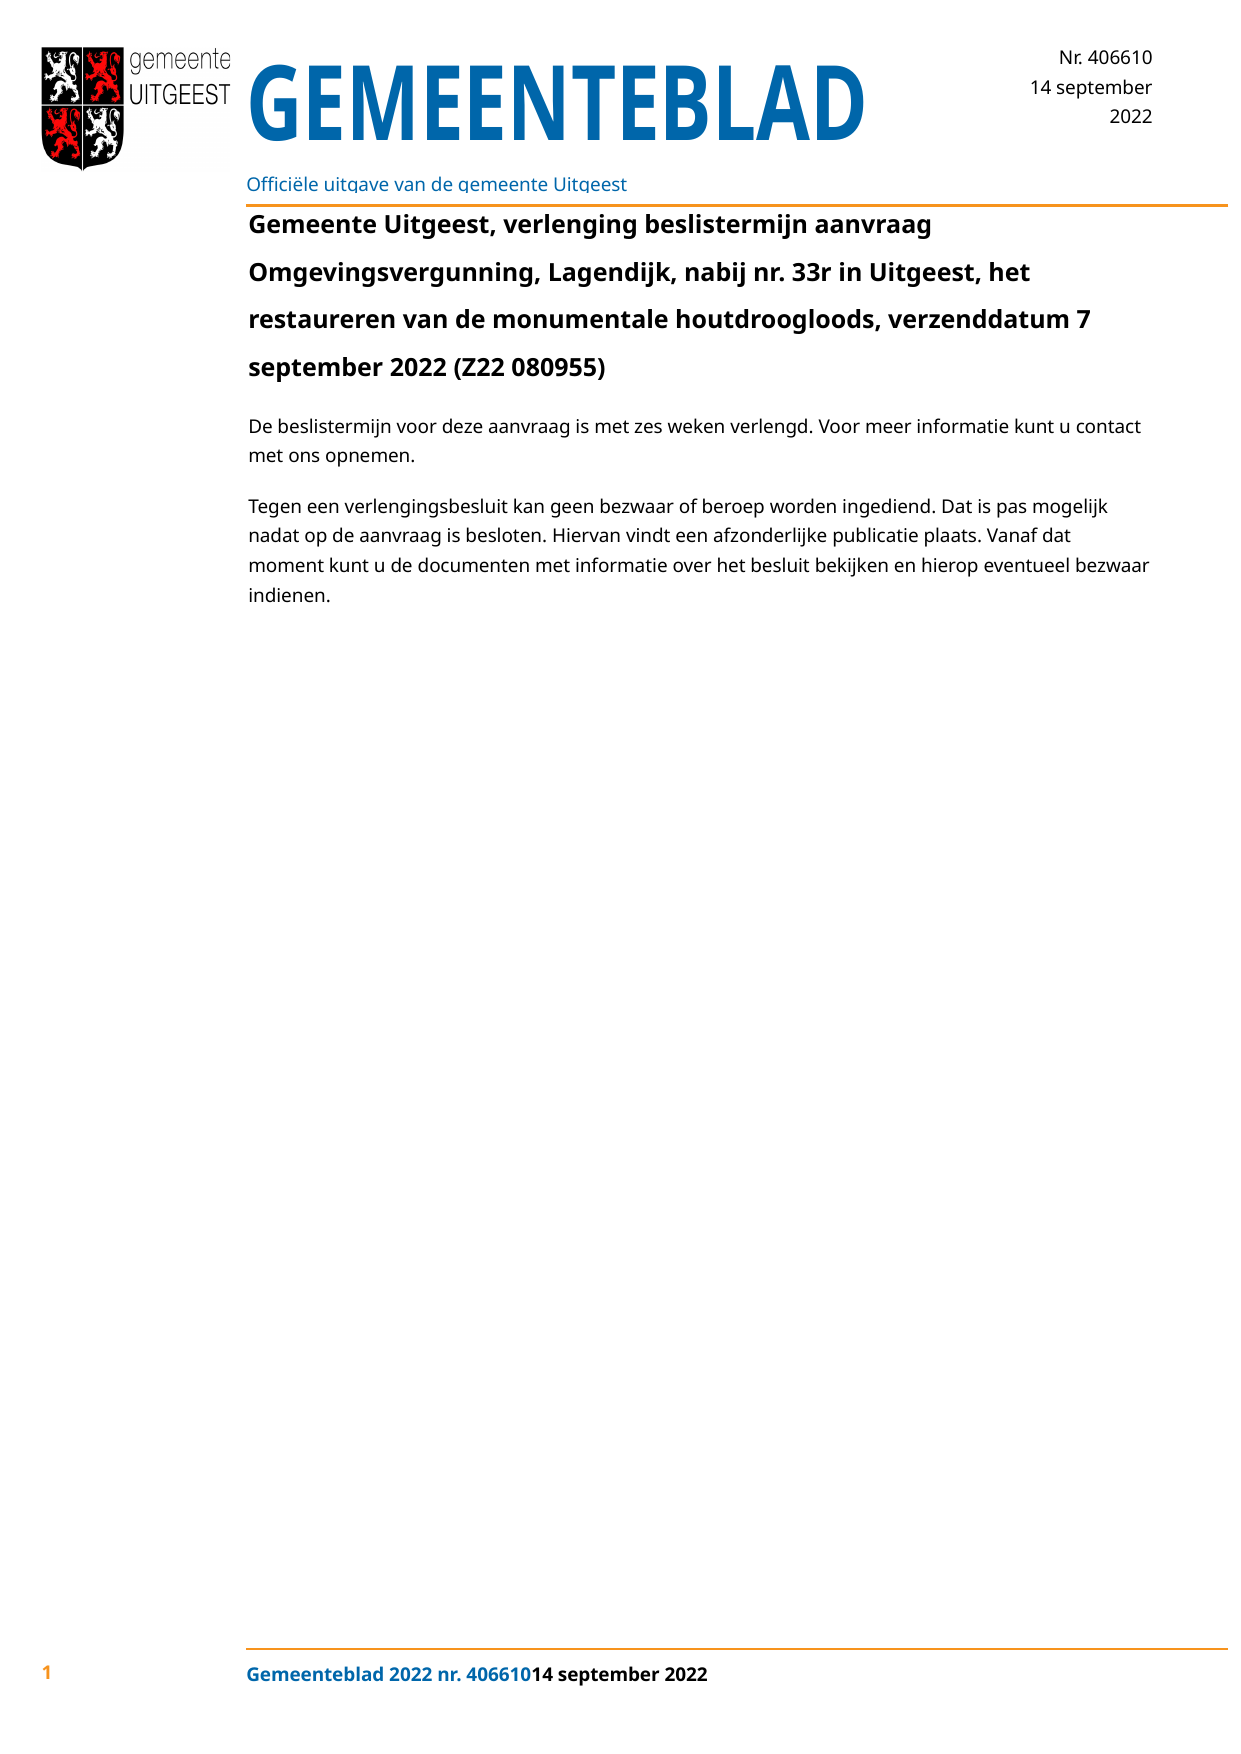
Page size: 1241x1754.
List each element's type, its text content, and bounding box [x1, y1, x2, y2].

picture [41, 47, 231, 172]
text De beslistermijn voor deze aanvraag is met zes weken verlengd. Voor meer informatie kunt u contact met ons opnemen. [248, 413, 1152, 468]
text Gemeente Uitgeest, verlenging beslistermijn aanvraag Omgevingsvergunning, Lagendijk, nabij nr. 33r in Uitgeest, het restaureren van de monumentale houtdroogloods, verzenddatum 7 september 2022 (Z22 080955) [248, 207, 1152, 384]
text Tegen een verlengingsbesluit kan geen bezwaar of beroep worden ingediend. Dat is pas mogelijk nadat op de aanvraag is besloten. Hiervan vindt een afzonderlijke publicatie plaats. Vanaf dat moment kunt u de documenten met informatie over het besluit bekijken en hierop eventueel bezwaar indienen. [248, 493, 1152, 608]
